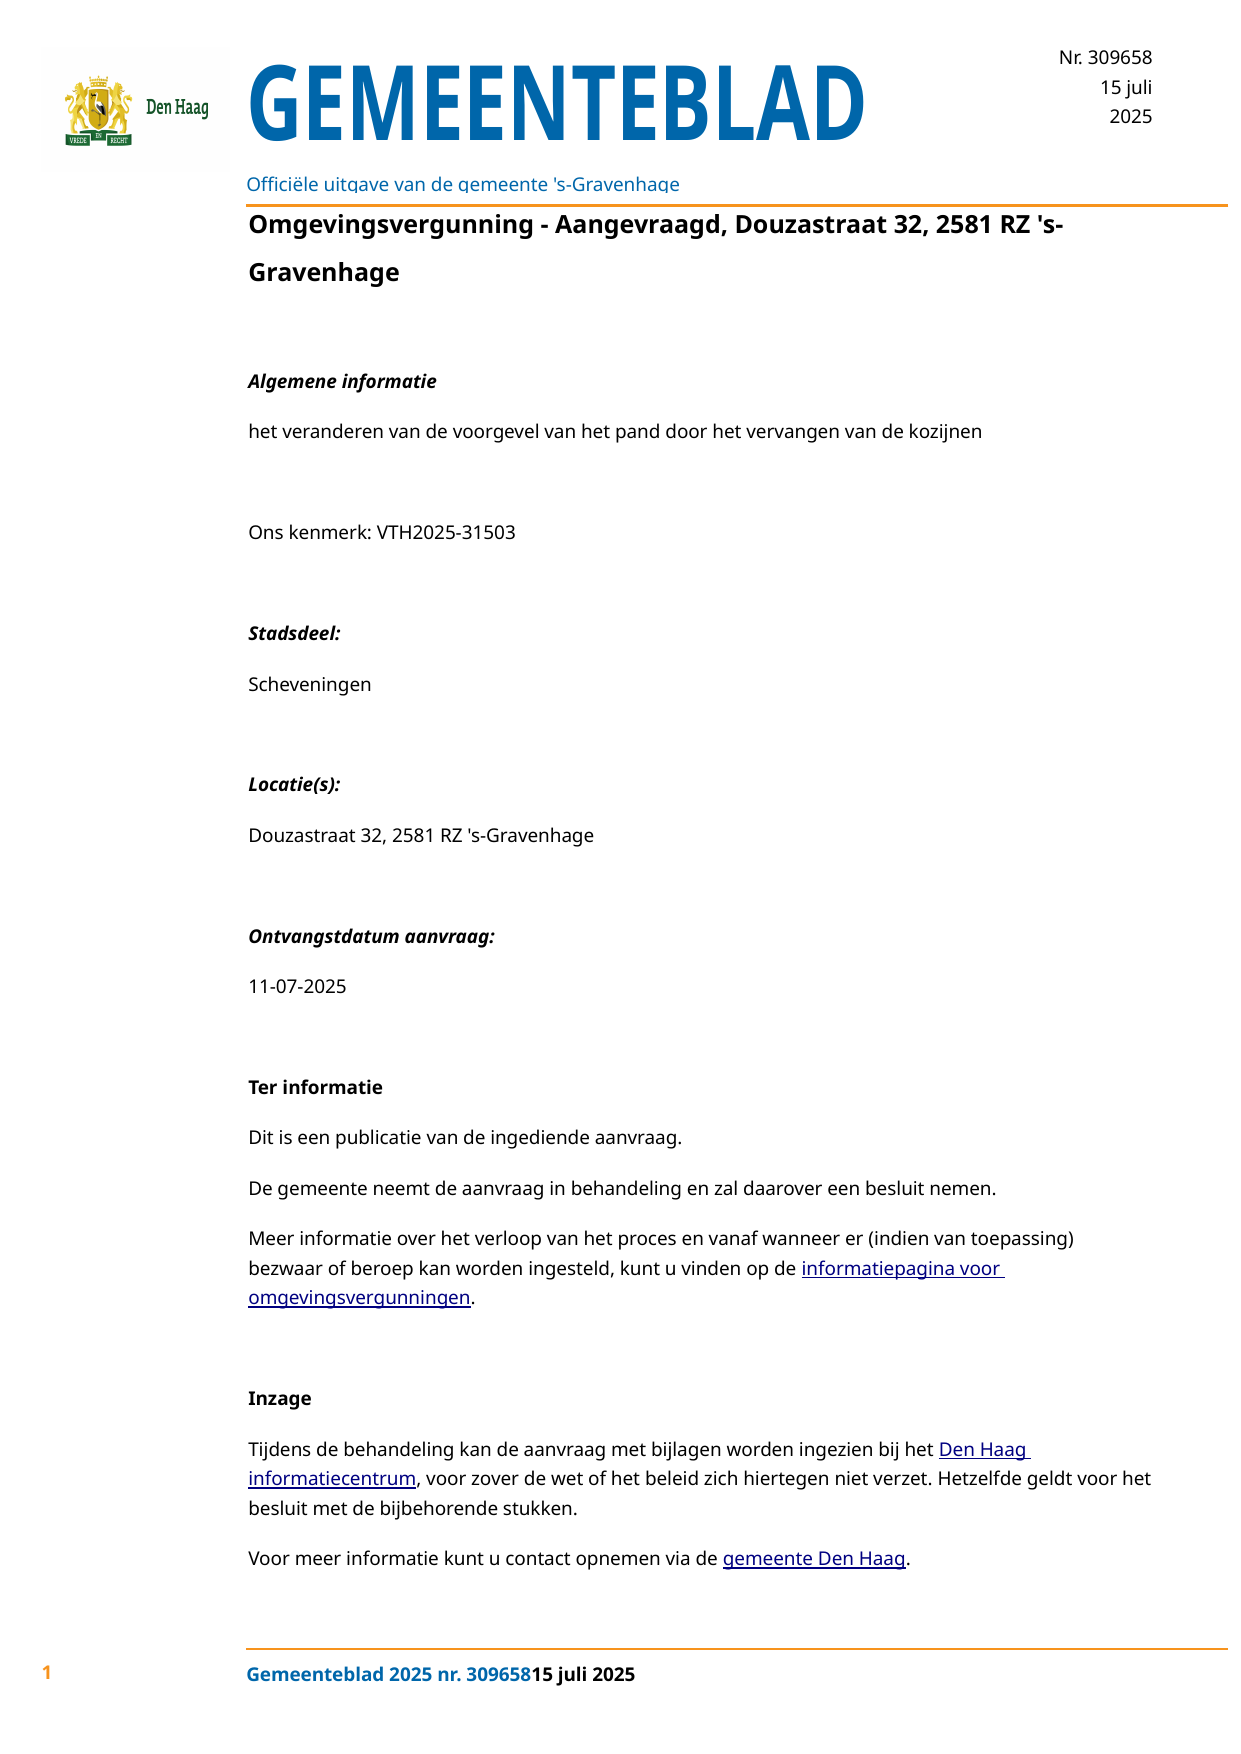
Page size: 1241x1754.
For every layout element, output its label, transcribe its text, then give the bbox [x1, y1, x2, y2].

text Ontvangstdatum aanvraag: [248, 923, 1152, 949]
text 11-07-2025 [248, 973, 1152, 999]
text Locatie(s): [248, 772, 1152, 797]
text De gemeente neemt de aanvraag in behandeling en zal daarover een besluit nemen. [248, 1175, 1152, 1201]
text Tijdens de behandeling kan de aanvraag met bijlagen worden ingezien bij het Den Haag informatiecentrum, voor zover de wet of het beleid zich hiertegen niet verzet. Hetzelfde geldt voor het besluit met de bijbehorende stukken. [248, 1436, 1152, 1521]
text Omgevingsvergunning - Aangevraagd, Douzastraat 32, 2581 RZ 's-Gravenhage [248, 207, 1152, 288]
text Algemene informatie [248, 368, 1152, 394]
picture [41, 47, 231, 172]
text Stadsdeel: [248, 620, 1152, 646]
text Ons kenmerk: VTH2025-31503 [248, 519, 1152, 545]
text Inzage [248, 1385, 1152, 1411]
text Scheveningen [248, 671, 1152, 697]
text Dit is een publicatie van de ingediende aanvraag. [248, 1124, 1152, 1150]
text Douzastraat 32, 2581 RZ 's-Gravenhage [248, 822, 1152, 848]
text Ter informatie [248, 1074, 1152, 1100]
text Meer informatie over het verloop van het proces en vanaf wanneer er (indien van toepassing) bezwaar of beroep kan worden ingesteld, kunt u vinden op de informatiepagina voor omgevingsvergunningen. [248, 1225, 1152, 1310]
text Voor meer informatie kunt u contact opnemen via de gemeente Den Haag. [248, 1545, 1152, 1571]
text het veranderen van de voorgevel van het pand door het vervangen van de kozijnen [248, 419, 1152, 444]
